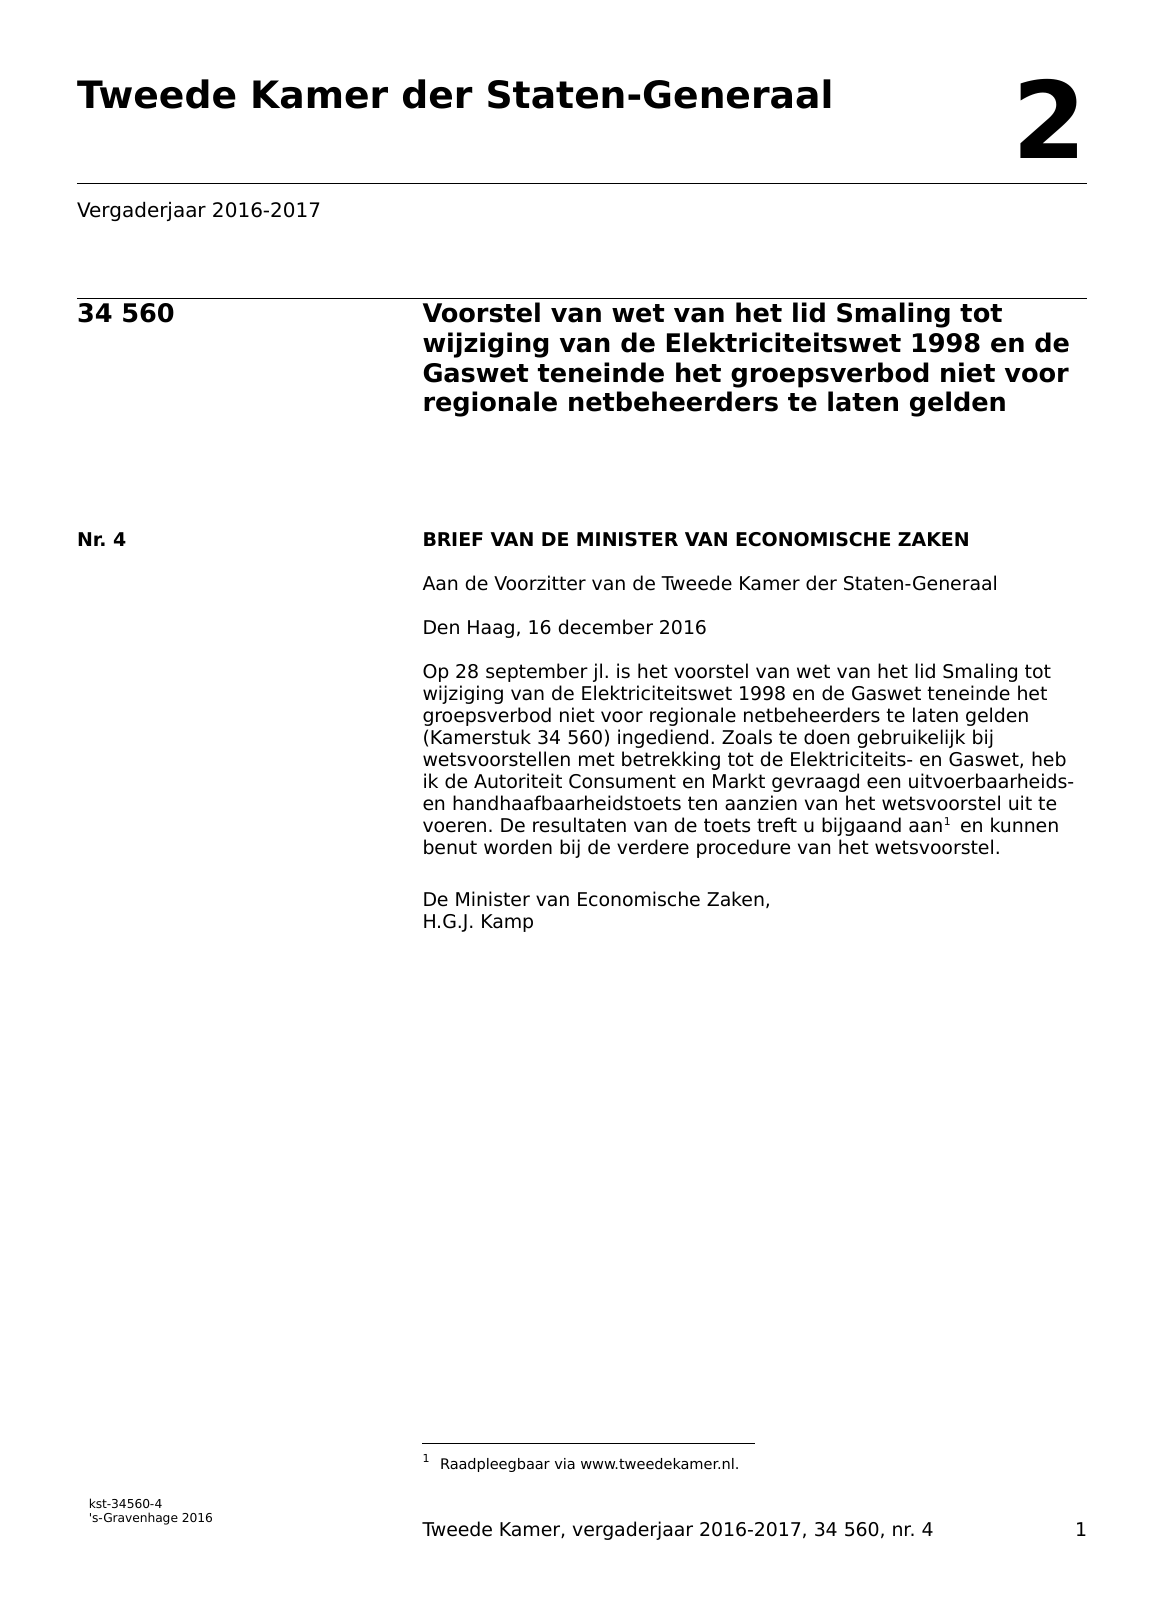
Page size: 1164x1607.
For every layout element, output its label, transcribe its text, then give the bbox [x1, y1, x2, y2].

text Op 28 september jl. is het voorstel van wet van het lid Smaling tot wijziging van de Elektriciteitswet 1998 en de Gaswet teneinde het groepsverbod niet voor regionale netbeheerders te laten gelden (Kamerstuk 34 560) ingediend. Zoals te doen gebruikelijk bij wetsvoorstellen met betrekking tot de Elektriciteits- en Gaswet, heb ik de Autoriteit Consument en Markt gevraagd een uitvoerbaarheids- en handhaafbaarheidstoets ten aanzien van het wetsvoorstel uit te voeren. De resultaten van de toets treft u bijgaand aan en kunnen benut worden bij de verdere procedure van het wetsvoorstel. [422, 661, 1087, 859]
text De Minister van Economische Zaken, H.G.J. Kamp [422, 889, 1087, 933]
table_header Tweede Kamer der Staten-Generaal [77, 59, 886, 183]
subtitle 34 560 Voorstel van wet van het lid Smaling tot wijziging van de Elektriciteitswet 1998 en de Gaswet teneinde het groepsverbod niet voor regionale netbeheerders te laten gelden [77, 299, 1087, 418]
text kst-34560-4 [88, 1497, 323, 1511]
text 's-Gravenhage 2016 [88, 1511, 323, 1525]
subtitle Nr. 4 BRIEF VAN DE MINISTER VAN ECONOMISCHE ZAKEN [77, 529, 1087, 551]
text Den Haag, 16 december 2016 [422, 617, 1087, 639]
table_header 2 [886, 59, 1087, 183]
text Raadpleegbaar via www.tweedekamer.nl. [422, 1452, 1087, 1474]
table_cell Vergaderjaar 2016-2017 [77, 184, 1087, 298]
text Aan de Voorzitter van de Tweede Kamer der Staten-Generaal [422, 573, 1087, 595]
